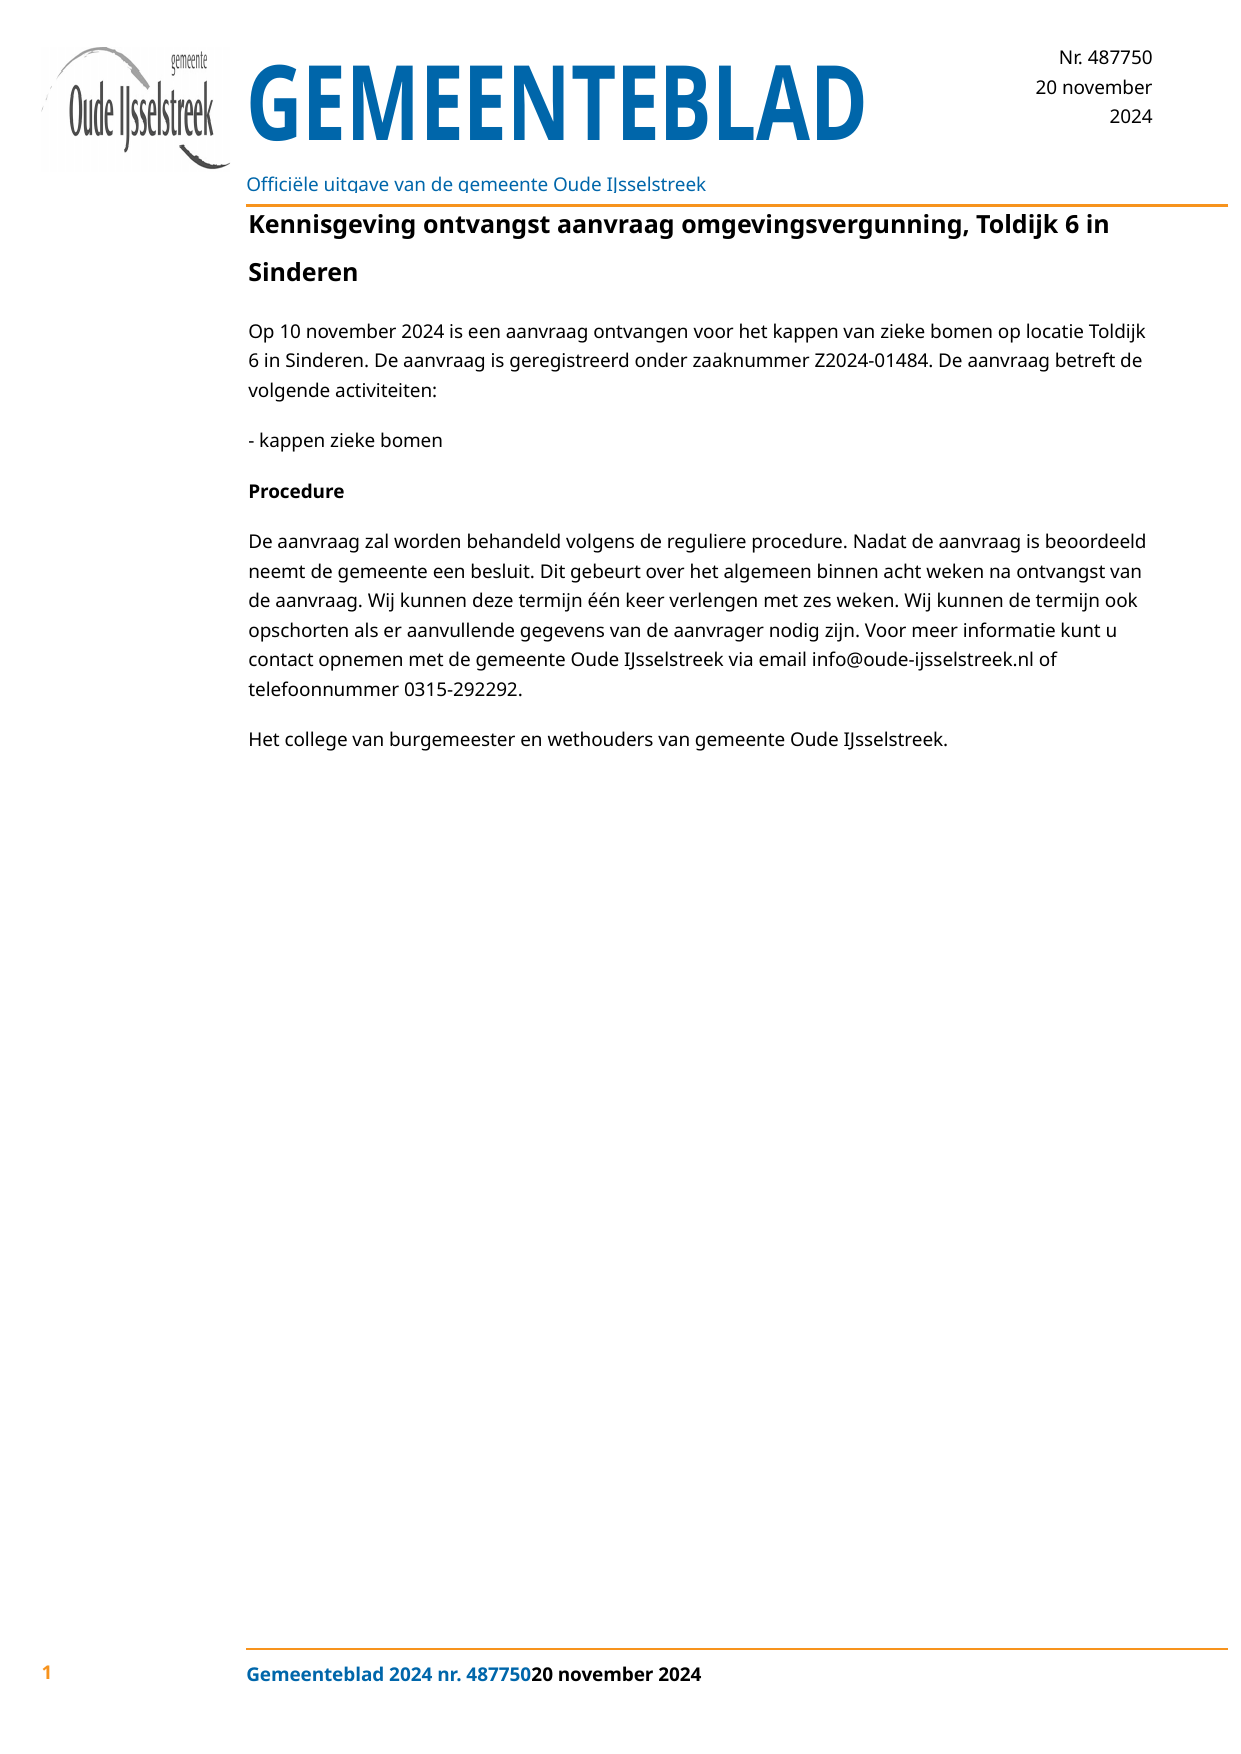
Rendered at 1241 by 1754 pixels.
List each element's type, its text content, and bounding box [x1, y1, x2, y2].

picture [41, 47, 231, 172]
text De aanvraag zal worden behandeld volgens de reguliere procedure. Nadat de aanvraag is beoordeeld neemt de gemeente een besluit. Dit gebeurt over het algemeen binnen acht weken na ontvangst van de aanvraag. Wij kunnen deze termijn één keer verlengen met zes weken. Wij kunnen de termijn ook opschorten als er aanvullende gegevens van de aanvrager nodig zijn. Voor meer informatie kunt u contact opnemen met de gemeente Oude IJsselstreek via email info@oude-ijsselstreek.nl of telefoonnummer 0315-292292. [248, 528, 1152, 702]
text Op 10 november 2024 is een aanvraag ontvangen voor het kappen van zieke bomen op locatie Toldijk 6 in Sinderen. De aanvraag is geregistreerd onder zaaknummer Z2024-01484. De aanvraag betreft de volgende activiteiten: [248, 318, 1152, 403]
text Procedure [248, 478, 1152, 504]
text Het college van burgemeester en wethouders van gemeente Oude IJsselstreek. [248, 727, 1152, 752]
text - kappen zieke bomen [248, 427, 1152, 453]
text Kennisgeving ontvangst aanvraag omgevingsvergunning, Toldijk 6 in Sinderen [248, 207, 1152, 288]
